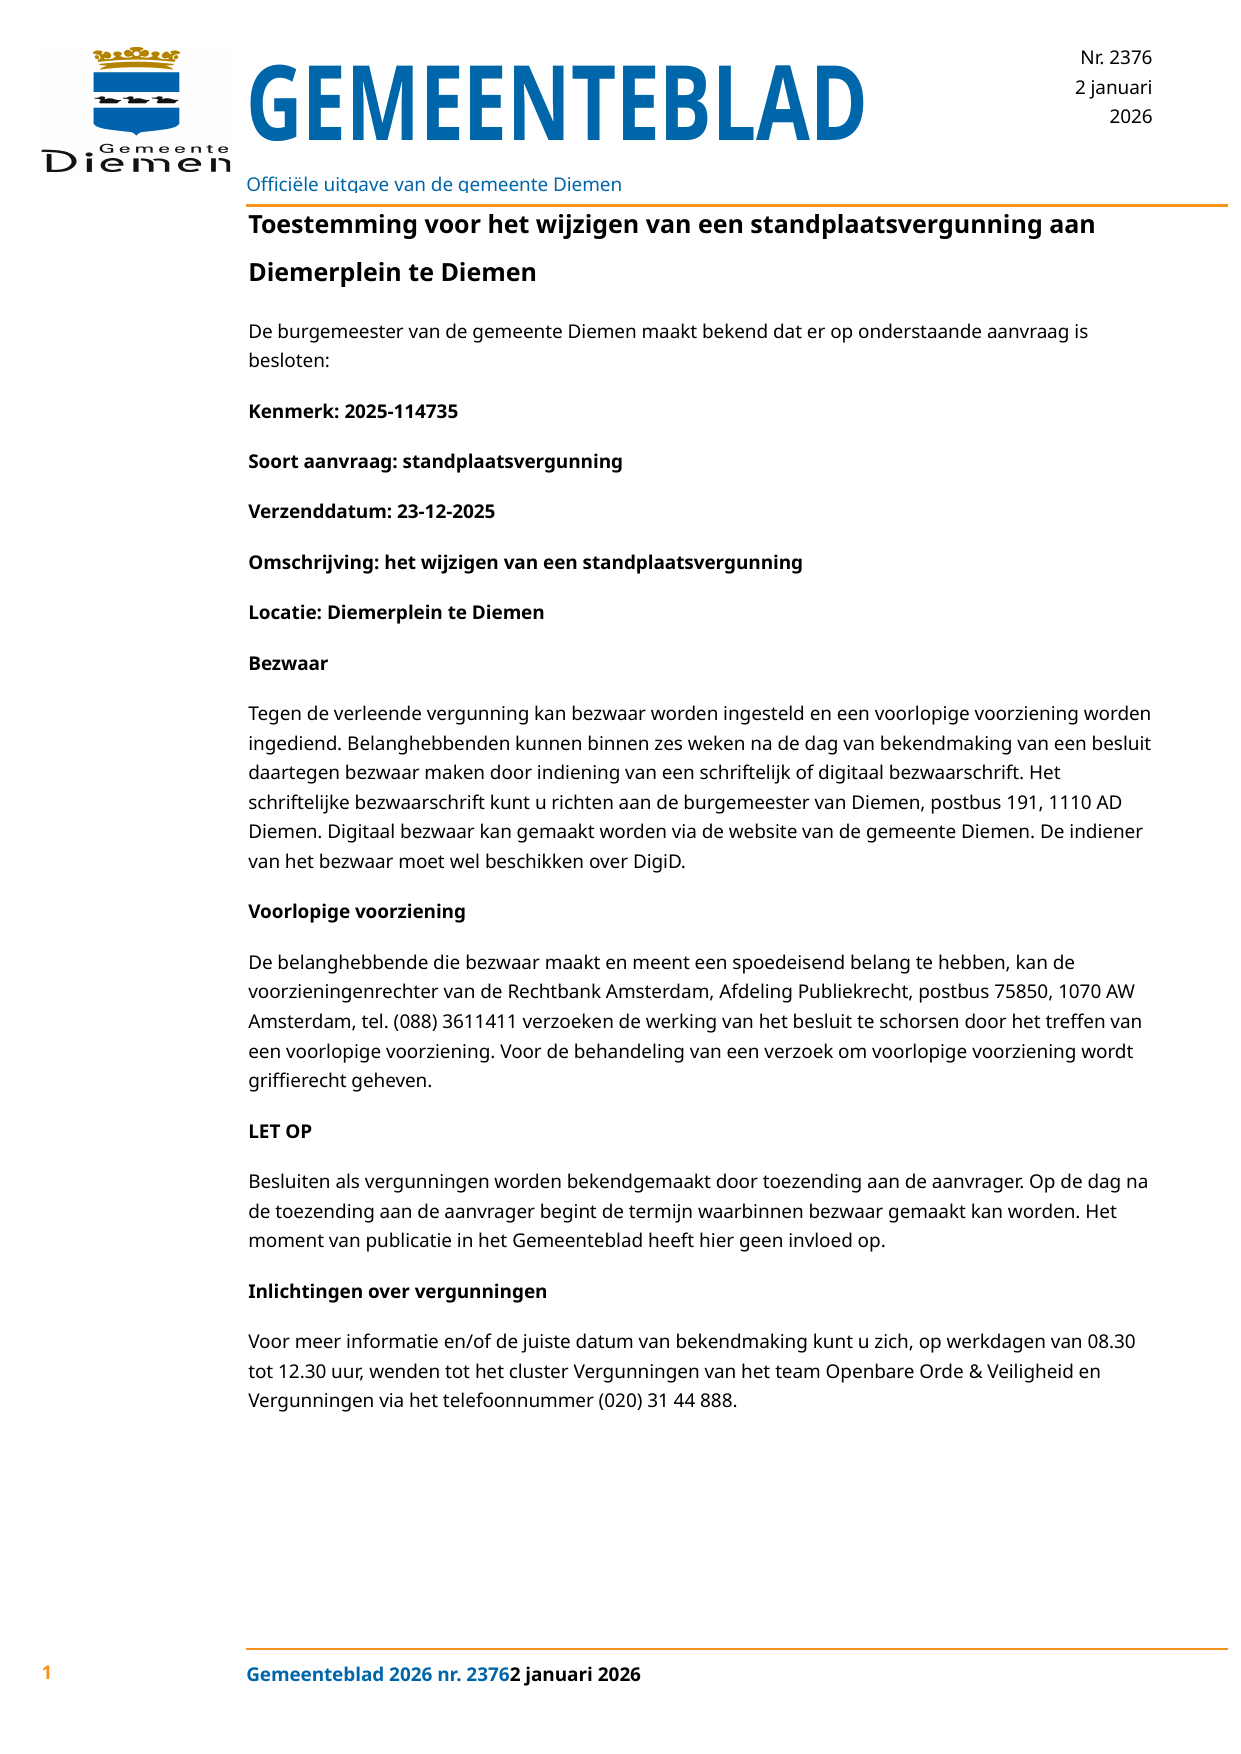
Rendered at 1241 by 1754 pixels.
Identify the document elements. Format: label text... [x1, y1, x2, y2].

text De burgemeester van de gemeente Diemen maakt bekend dat er op onderstaande aanvraag is besloten: [248, 318, 1152, 373]
text De belanghebbende die bezwaar maakt en meent een spoedeisend belang te hebben, kan de voorzieningenrechter van de Rechtbank Amsterdam, Afdeling Publiekrecht, postbus 75850, 1070 AW Amsterdam, tel. (088) 3611411 verzoeken de werking van het besluit te schorsen door het treffen van een voorlopige voorziening. Voor de behandeling van een verzoek om voorlopige voorziening wordt griffierecht geheven. [248, 949, 1152, 1093]
text Besluiten als vergunningen worden bekendgemaakt door toezending aan de aanvrager. Op de dag na de toezending aan de aanvrager begint de termijn waarbinnen bezwaar gemaakt kan worden. Het moment van publicatie in het Gemeenteblad heeft hier geen invloed op. [248, 1168, 1152, 1253]
text Locatie: Diemerplein te Diemen [248, 599, 1152, 625]
text Inlichtingen over vergunningen [248, 1278, 1152, 1304]
text LET OP [248, 1118, 1152, 1144]
text Bezwaar [248, 650, 1152, 676]
text Kenmerk: 2025-114735 [248, 398, 1152, 424]
text Soort aanvraag: standplaatsvergunning [248, 448, 1152, 474]
picture [41, 47, 231, 172]
text Verzenddatum: 23-12-2025 [248, 499, 1152, 524]
text Omschrijving: het wijzigen van een standplaatsvergunning [248, 549, 1152, 575]
text Voorlopige voorziening [248, 899, 1152, 924]
text Voor meer informatie en/of de juiste datum van bekendmaking kunt u zich, op werkdagen van 08.30 tot 12.30 uur, wenden tot het cluster Vergunningen van het team Openbare Orde & Veiligheid en Vergunningen via het telefoonnummer (020) 31 44 888. [248, 1328, 1152, 1413]
text Tegen de verleende vergunning kan bezwaar worden ingesteld en een voorlopige voorziening worden ingediend. Belanghebbenden kunnen binnen zes weken na de dag van bekendmaking van een besluit daartegen bezwaar maken door indiening van een schriftelijk of digitaal bezwaarschrift. Het schriftelijke bezwaarschrift kunt u richten aan de burgemeester van Diemen, postbus 191, 1110 AD Diemen. Digitaal bezwaar kan gemaakt worden via de website van de gemeente Diemen. De indiener van het bezwaar moet wel beschikken over DigiD. [248, 700, 1152, 874]
text Toestemming voor het wijzigen van een standplaatsvergunning aan Diemerplein te Diemen [248, 207, 1152, 288]
